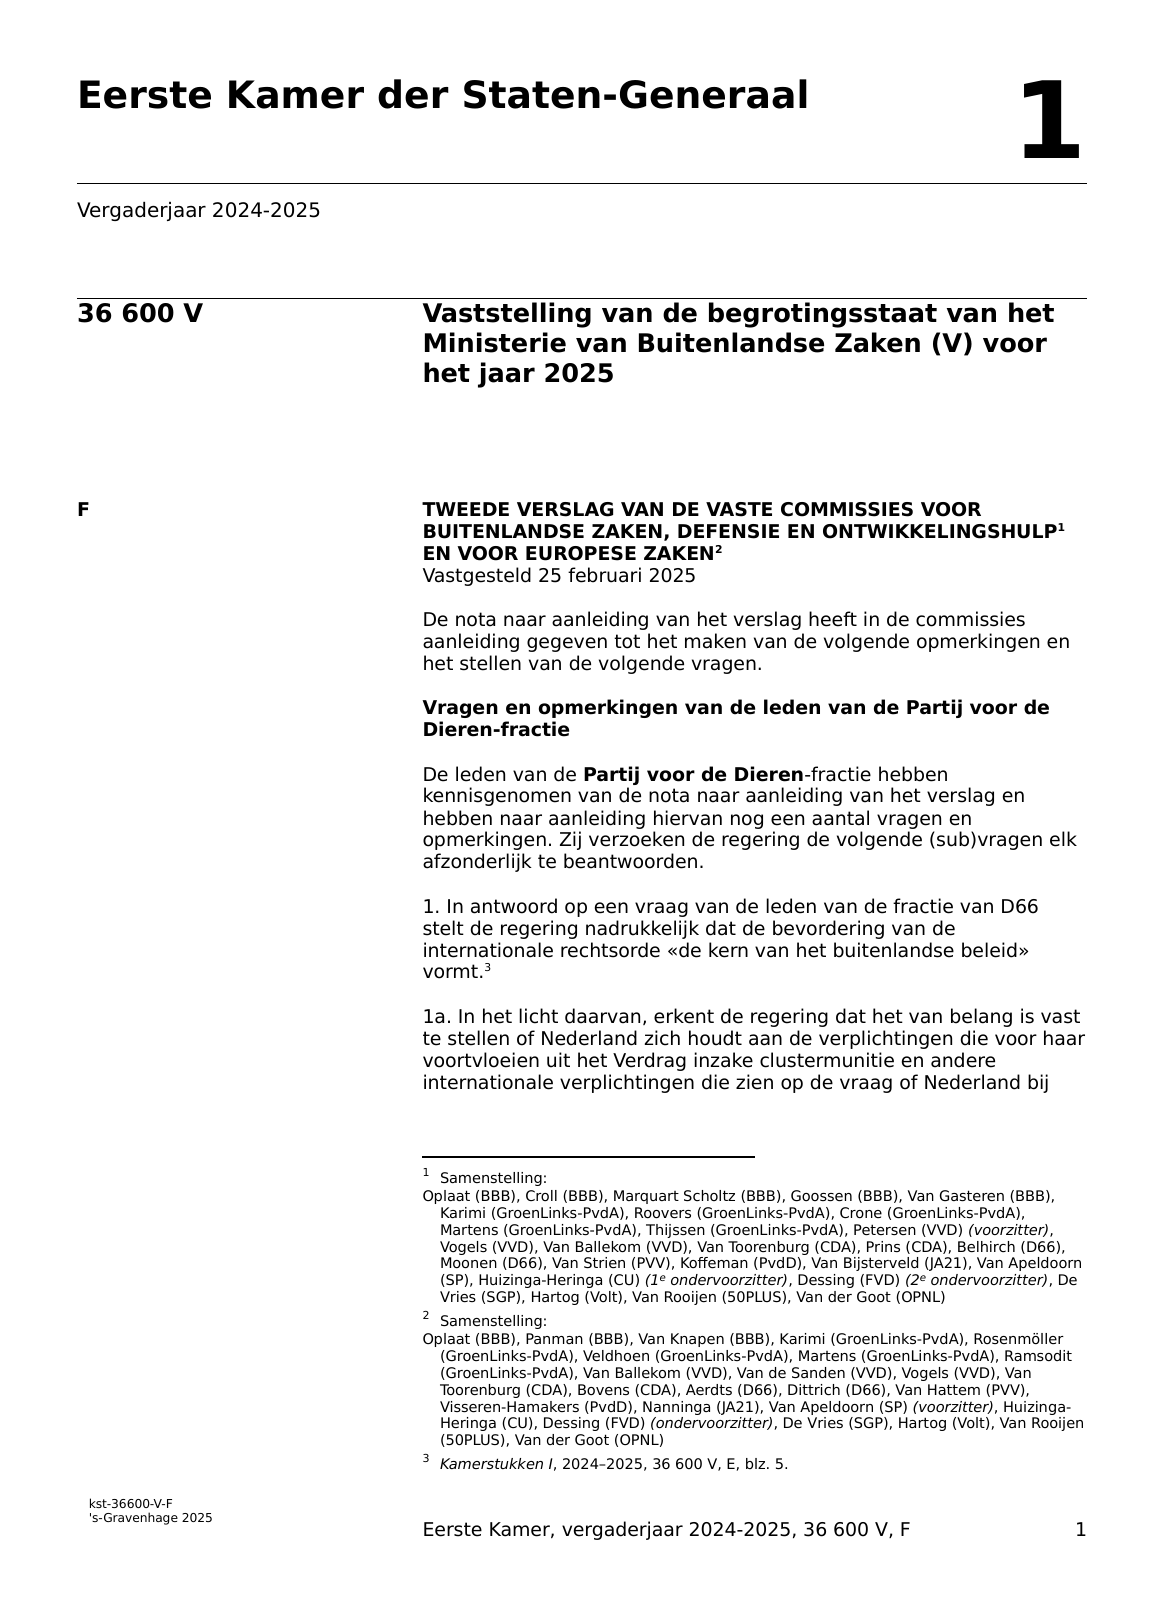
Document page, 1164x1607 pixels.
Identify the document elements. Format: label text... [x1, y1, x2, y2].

text 1. In antwoord op een vraag van de leden van de fractie van D66 stelt de regering nadrukkelijk dat de bevordering van de internationale rechtsorde «de kern van het buitenlandse beleid» vormt. [422, 896, 1087, 983]
text Samenstelling: [422, 1309, 1087, 1331]
text 1a. In het licht daarvan, erkent de regering dat het van belang is vast te stellen of Nederland zich houdt aan de verplichtingen die voor haar voortvloeien uit het Verdrag inzake clustermunitie en andere internationale verplichtingen die zien op de vraag of Nederland bij [422, 1006, 1087, 1093]
text kst-36600-V-F [88, 1497, 323, 1511]
table_header Eerste Kamer der Staten-Generaal [77, 59, 886, 183]
text De nota naar aanleiding van het verslag heeft in de commissies aanleiding gegeven tot het maken van de volgende opmerkingen en het stellen van de volgende vragen. [422, 609, 1087, 675]
text Vastgesteld 25 februari 2025 [422, 565, 1087, 587]
text 's-Gravenhage 2025 [88, 1511, 323, 1525]
subtitle 36 600 V Vaststelling van de begrotingsstaat van het Ministerie van Buitenlandse Zaken (V) voor het jaar 2025 [77, 299, 1087, 388]
subtitle F TWEEDE VERSLAG VAN DE VASTE COMMISSIES VOOR BUITENLANDSE ZAKEN, DEFENSIE EN ONTWIKKELINGSHULP EN VOOR EUROPESE ZAKEN [77, 499, 1087, 565]
text Kamerstukken I, 2024–2025, 36 600 V, E, blz. 5. [422, 1452, 1087, 1474]
text Samenstelling: [422, 1166, 1087, 1188]
table_header 1 [886, 59, 1087, 183]
text Oplaat (BBB), Croll (BBB), Marquart Scholtz (BBB), Goossen (BBB), Van Gasteren (BBB), Karimi (GroenLinks-PvdA), Roovers (GroenLinks-PvdA), Crone (GroenLinks-PvdA), Martens (GroenLinks-PvdA), Thijssen (GroenLinks-PvdA), Petersen (VVD) (voorzitter), Vogels (VVD), Van Ballekom (VVD), Van Toorenburg (CDA), Prins (CDA), Belhirch (D66), Moonen (D66), Van Strien (PVV), Koffeman (PvdD), Van Bijsterveld (JA21), Van Apeldoorn (SP), Huizinga-Heringa (CU) (1e ondervoorzitter), Dessing (FVD) (2e ondervoorzitter), De Vries (SGP), Hartog (Volt), Van Rooijen (50PLUS), Van der Goot (OPNL) [422, 1188, 1087, 1306]
table_cell Vergaderjaar 2024-2025 [77, 184, 1087, 298]
text Oplaat (BBB), Panman (BBB), Van Knapen (BBB), Karimi (GroenLinks-PvdA), Rosenmöller (GroenLinks-PvdA), Veldhoen (GroenLinks-PvdA), Martens (GroenLinks-PvdA), Ramsodit (GroenLinks-PvdA), Van Ballekom (VVD), Van de Sanden (VVD), Vogels (VVD), Van Toorenburg (CDA), Bovens (CDA), Aerdts (D66), Dittrich (D66), Van Hattem (PVV), Visseren-Hamakers (PvdD), Nanninga (JA21), Van Apeldoorn (SP) (voorzitter), Huizinga-Heringa (CU), Dessing (FVD) (ondervoorzitter), De Vries (SGP), Hartog (Volt), Van Rooijen (50PLUS), Van der Goot (OPNL) [422, 1331, 1087, 1449]
subtitle Vragen en opmerkingen van de leden van de Partij voor de Dieren-fractie [422, 697, 1087, 741]
text De leden van de Partij voor de Dieren-fractie hebben kennisgenomen van de nota naar aanleiding van het verslag en hebben naar aanleiding hiervan nog een aantal vragen en opmerkingen. Zij verzoeken de regering de volgende (sub)vragen elk afzonderlijk te beantwoorden. [422, 763, 1087, 873]
